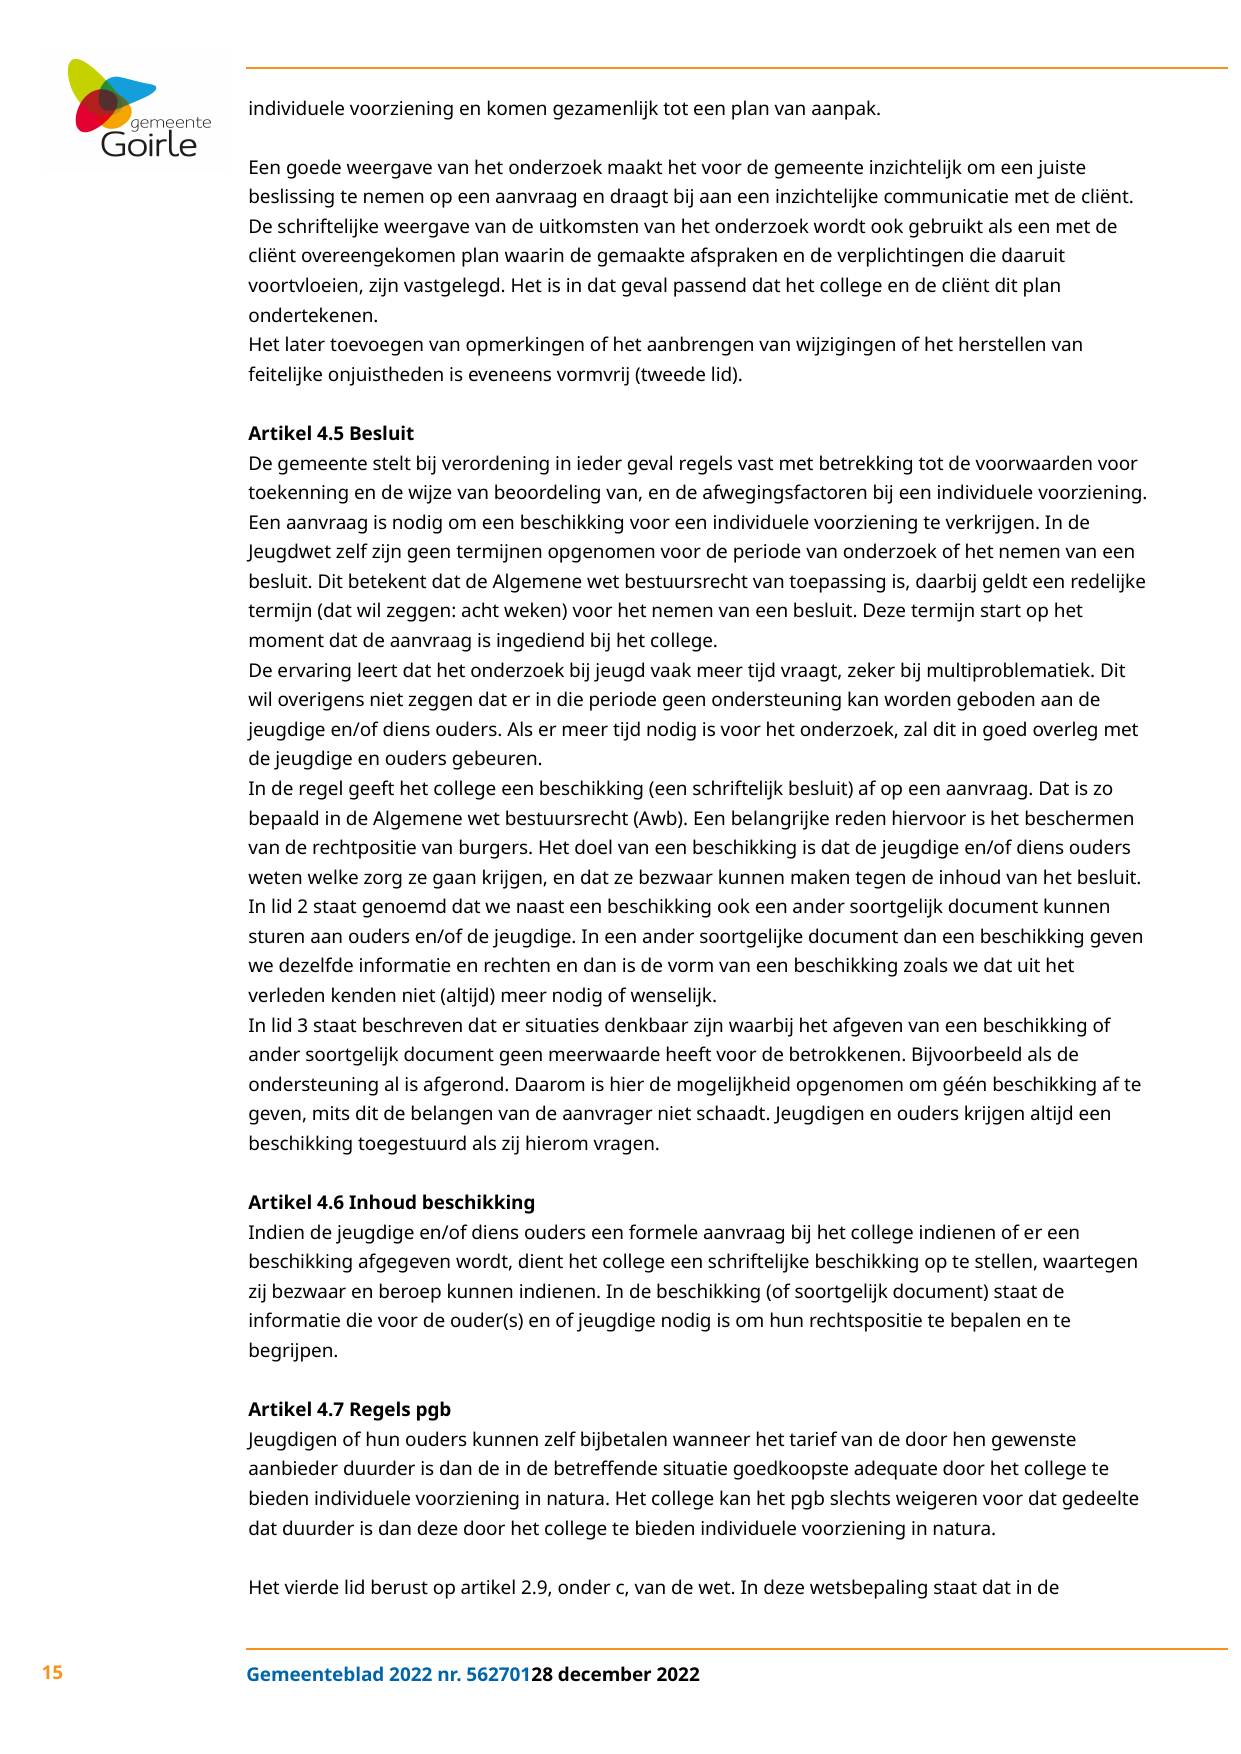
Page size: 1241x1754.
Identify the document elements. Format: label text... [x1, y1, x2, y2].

text In lid 3 staat beschreven dat er situaties denkbaar zijn waarbij het afgeven van een beschikking of ander soortgelijk document geen meerwaarde heeft voor de betrokkenen. Bijvoorbeeld als de ondersteuning al is afgerond. Daarom is hier de mogelijkheid opgenomen om géén beschikking af te geven, mits dit de belangen van de aanvrager niet schaadt. Jeugdigen en ouders krijgen altijd een beschikking toegestuurd als zij hierom vragen. [248, 1012, 1152, 1156]
text In de regel geeft het college een beschikking (een schriftelijk besluit) af op een aanvraag. Dat is zo bepaald in de Algemene wet bestuursrecht (Awb). Een belangrijke reden hiervoor is het beschermen van de rechtpositie van burgers. Het doel van een beschikking is dat de jeugdige en/of diens ouders weten welke zorg ze gaan krijgen, en dat ze bezwaar kunnen maken tegen de inhoud van het besluit. In lid 2 staat genoemd dat we naast een beschikking ook een ander soortgelijk document kunnen sturen aan ouders en/of de jeugdige. In een ander soortgelijke document dan een beschikking geven we dezelfde informatie en rechten en dan is de vorm van een beschikking zoals we dat uit het verleden kenden niet (altijd) meer nodig of wenselijk. [248, 775, 1152, 1008]
text Het vierde lid berust op artikel 2.9, onder c, van de wet. In deze wetsbepaling staat dat in de [248, 1574, 1152, 1600]
text Een goede weergave van het onderzoek maakt het voor de gemeente inzichtelijk om een juiste beslissing te nemen op een aanvraag en draagt bij aan een inzichtelijke communicatie met de cliënt. De schriftelijke weergave van de uitkomsten van het onderzoek wordt ook gebruikt als een met de cliënt overeengekomen plan waarin de gemaakte afspraken en de verplichtingen die daaruit voortvloeien, zijn vastgelegd. Het is in dat geval passend dat het college en de cliënt dit plan ondertekenen. [248, 154, 1152, 328]
text De ervaring leert dat het onderzoek bij jeugd vaak meer tijd vraagt, zeker bij multiproblematiek. Dit wil overigens niet zeggen dat er in die periode geen ondersteuning kan worden geboden aan de jeugdige en/of diens ouders. Als er meer tijd nodig is voor het onderzoek, zal dit in goed overleg met de jeugdige en ouders gebeuren. [248, 657, 1152, 771]
text Artikel 4.6 Inhoud beschikking [248, 1189, 1152, 1215]
text individuele voorziening en komen gezamenlijk tot een plan van aanpak. [248, 95, 1152, 121]
text Het later toevoegen van opmerkingen of het aanbrengen van wijzigingen of het herstellen van feitelijke onjuistheden is eveneens vormvrij (tweede lid). [248, 331, 1152, 387]
text De gemeente stelt bij verordening in ieder geval regels vast met betrekking tot de voorwaarden voor toekenning en de wijze van beoordeling van, en de afwegingsfactoren bij een individuele voorziening. Een aanvraag is nodig om een beschikking voor een individuele voorziening te verkrijgen. In de Jeugdwet zelf zijn geen termijnen opgenomen voor de periode van onderzoek of het nemen van een besluit. Dit betekent dat de Algemene wet bestuursrecht van toepassing is, daarbij geldt een redelijke termijn (dat wil zeggen: acht weken) voor het nemen van een besluit. Deze termijn start op het moment dat de aanvraag is ingediend bij het college. [248, 450, 1152, 653]
picture [41, 47, 231, 172]
text Indien de jeugdige en/of diens ouders een formele aanvraag bij het college indienen of er een beschikking afgegeven wordt, dient het college een schriftelijke beschikking op te stellen, waartegen zij bezwaar en beroep kunnen indienen. In de beschikking (of soortgelijk document) staat de informatie die voor de ouder(s) en of jeugdige nodig is om hun rechtspositie te bepalen en te begrijpen. [248, 1219, 1152, 1363]
text Artikel 4.5 Besluit [248, 420, 1152, 446]
text Artikel 4.7 Regels pgb [248, 1396, 1152, 1422]
text Jeugdigen of hun ouders kunnen zelf bijbetalen wanneer het tarief van de door hen gewenste aanbieder duurder is dan de in de betreffende situatie goedkoopste adequate door het college te bieden individuele voorziening in natura. Het college kan het pgb slechts weigeren voor dat gedeelte dat duurder is dan deze door het college te bieden individuele voorziening in natura. [248, 1426, 1152, 1541]
